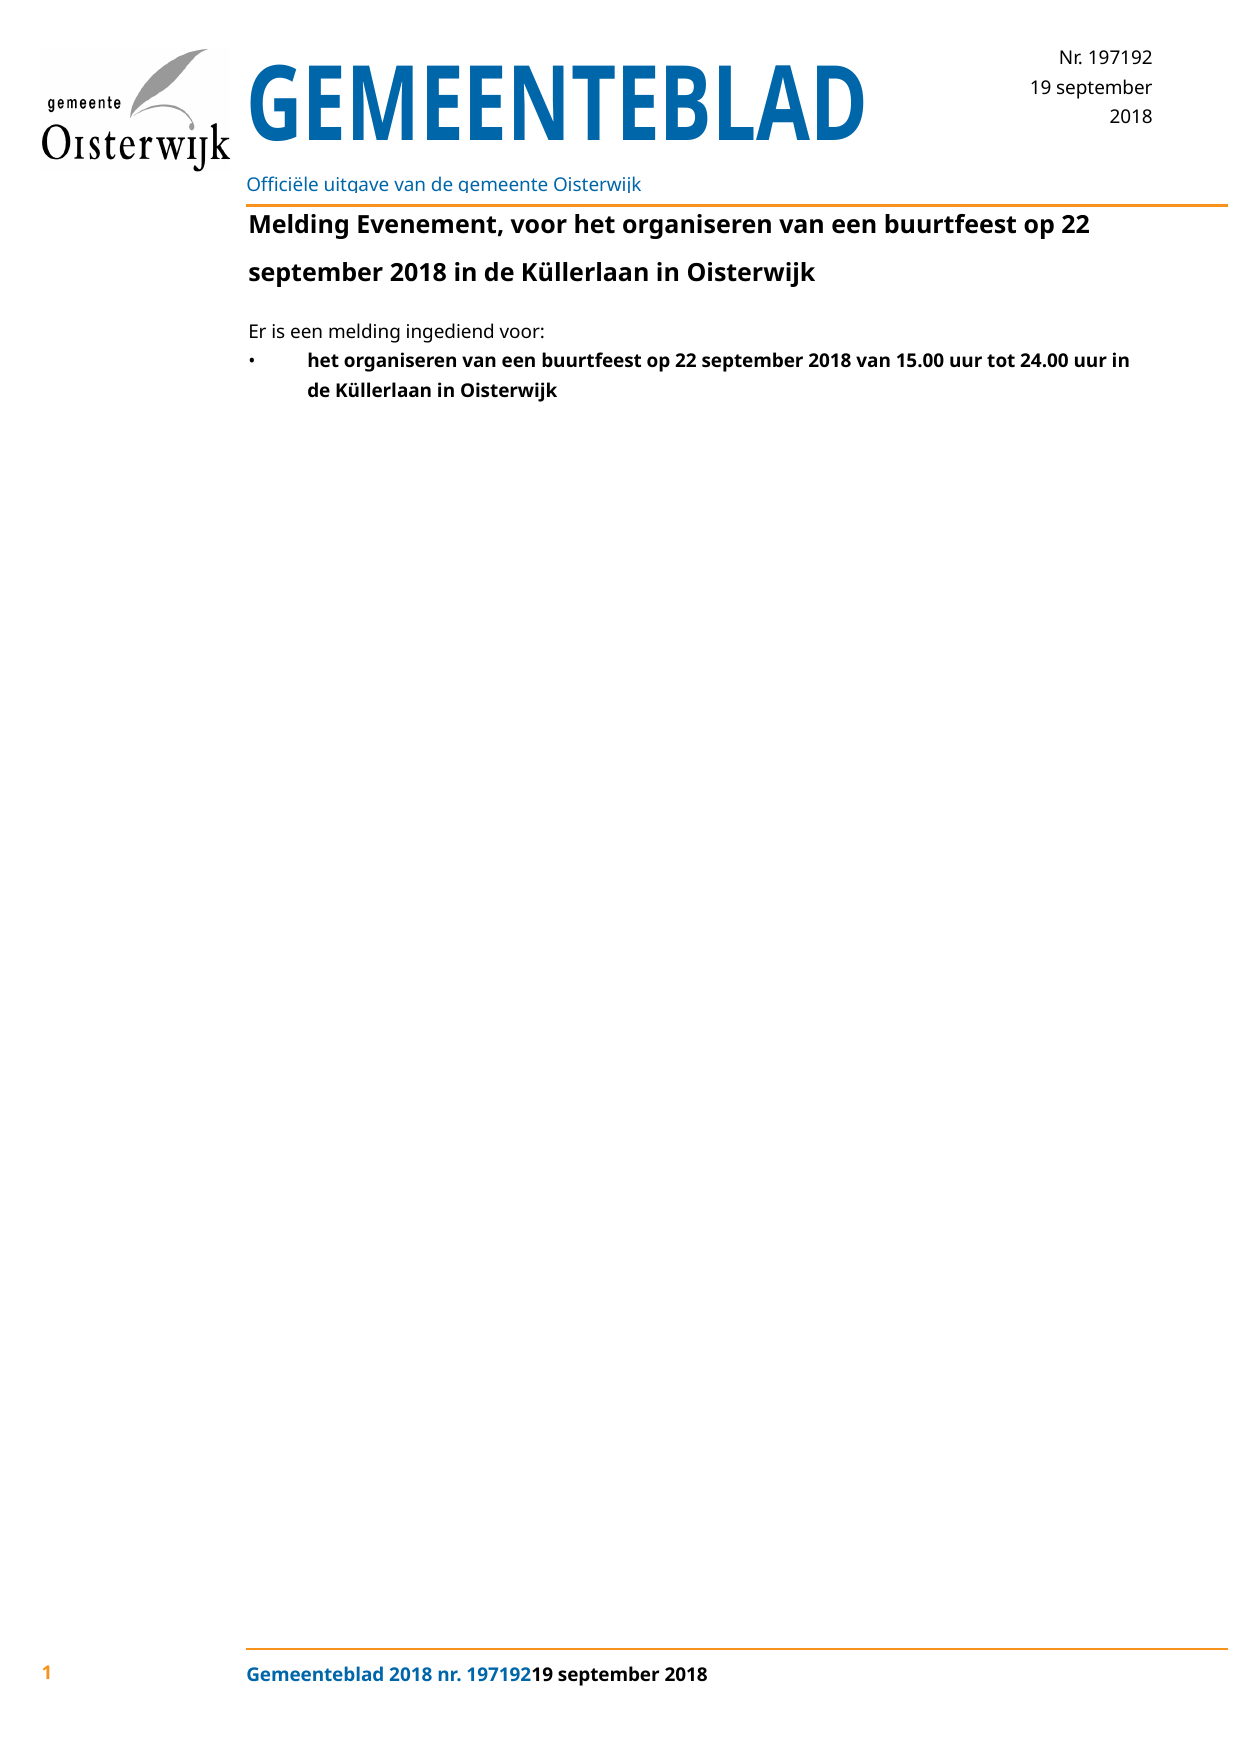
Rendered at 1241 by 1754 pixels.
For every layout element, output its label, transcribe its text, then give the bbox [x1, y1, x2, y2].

picture [41, 47, 231, 172]
text Er is een melding ingediend voor: [248, 318, 1152, 344]
list het organiseren van een buurtfeest op 22 september 2018 van 15.00 uur tot 24.00 uur in de Küllerlaan in Oisterwijk [248, 347, 1152, 403]
text Melding Evenement, voor het organiseren van een buurtfeest op 22 september 2018 in de Küllerlaan in Oisterwijk [248, 207, 1152, 288]
